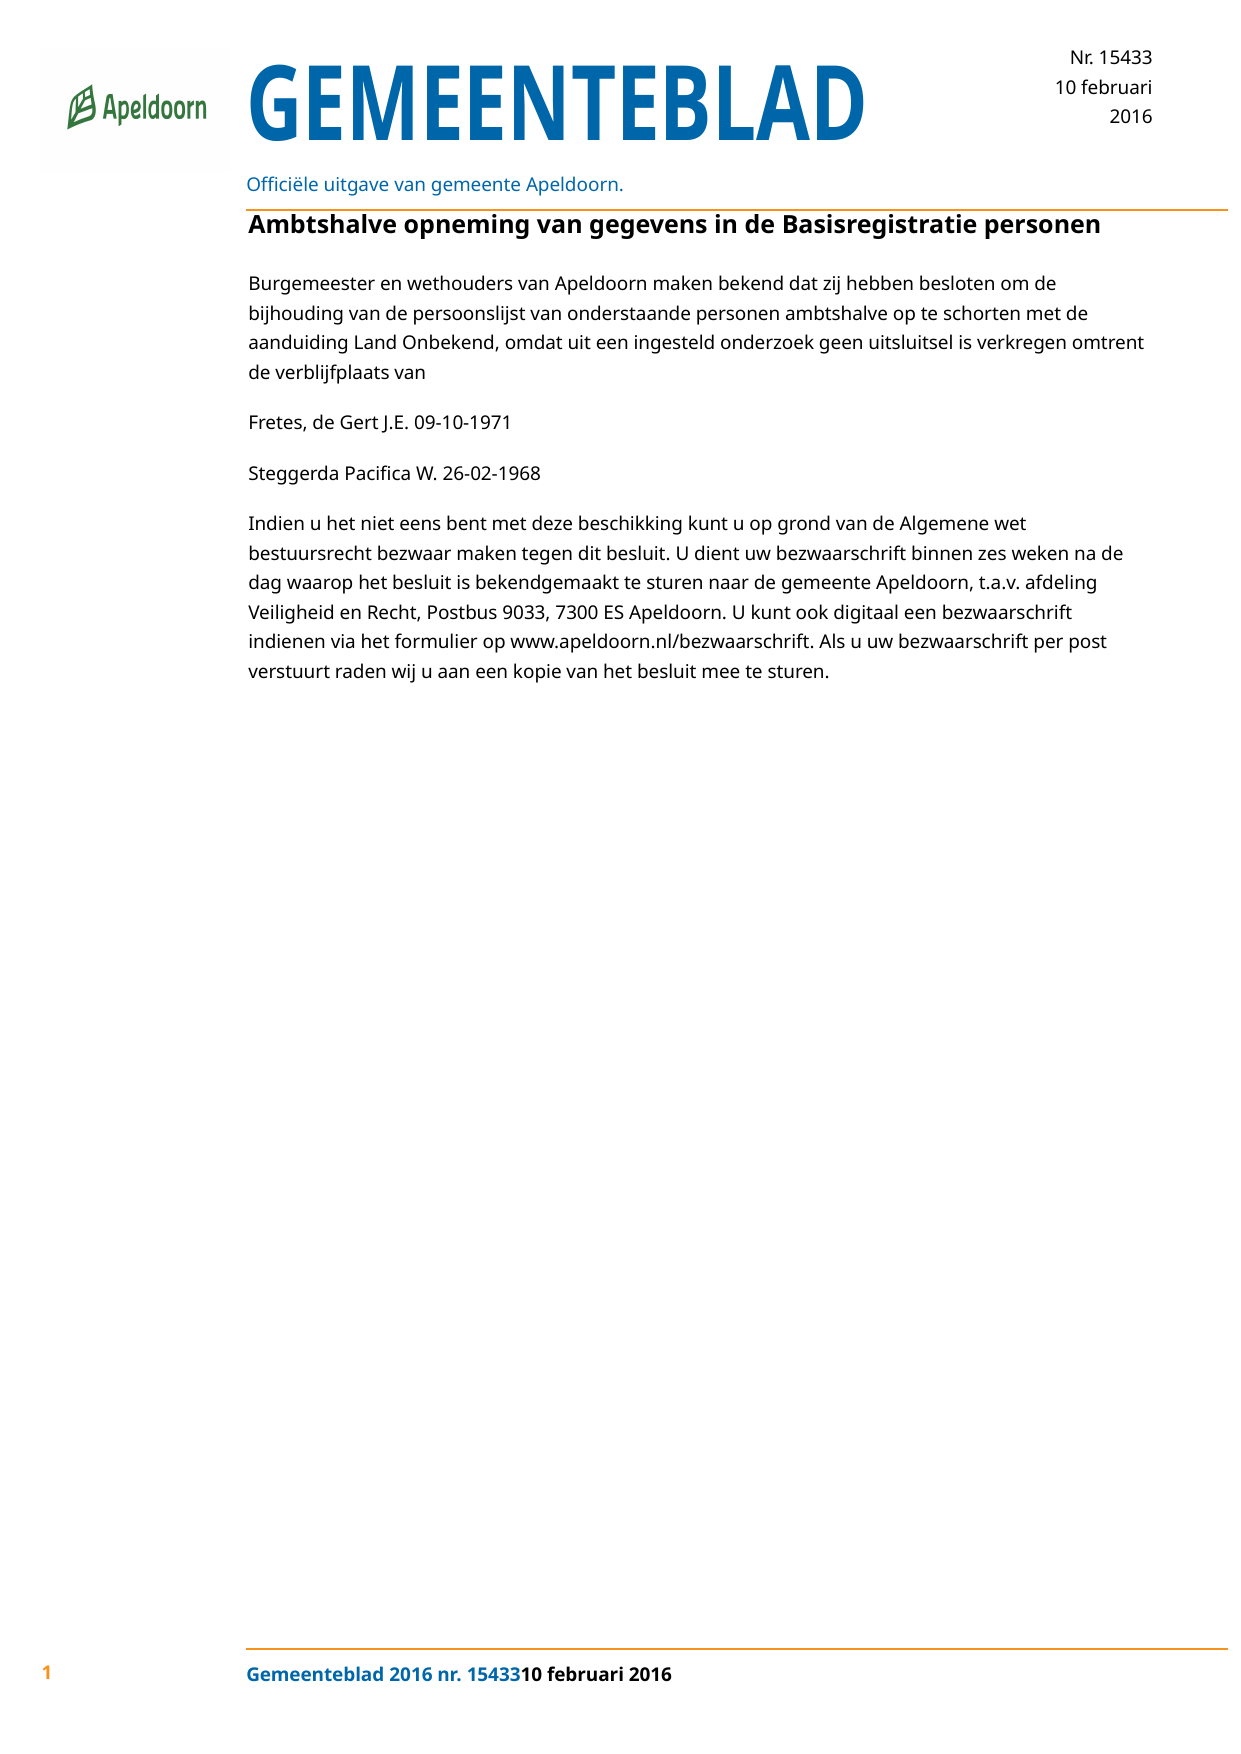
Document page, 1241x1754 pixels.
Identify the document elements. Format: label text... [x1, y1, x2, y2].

text Burgemeester en wethouders van Apeldoorn maken bekend dat zij hebben besloten om de bijhouding van de persoonslijst van onderstaande personen ambtshalve op te schorten met de aanduiding Land Onbekend, omdat uit een ingesteld onderzoek geen uitsluitsel is verkregen omtrent de verblijfplaats van [248, 270, 1152, 385]
text Fretes, de Gert J.E. 09-10-1971 [248, 409, 1152, 435]
text Indien u het niet eens bent met deze beschikking kunt u op grond van de Algemene wet bestuursrecht bezwaar maken tegen dit besluit. U dient uw bezwaarschrift binnen zes weken na de dag waarop het besluit is bekendgemaakt te sturen naar de gemeente Apeldoorn, t.a.v. afdeling Veiligheid en Recht, Postbus 9033, 7300 ES Apeldoorn. U kunt ook digitaal een bezwaarschrift indienen via het formulier op www.apeldoorn.nl/bezwaarschrift. Als u uw bezwaarschrift per post verstuurt raden wij u aan een kopie van het besluit mee te sturen. [248, 510, 1152, 684]
text Steggerda Pacifica W. 26-02-1968 [248, 460, 1152, 486]
picture [41, 47, 231, 172]
text Ambtshalve opneming van gegevens in de Basisregistratie personen [248, 211, 1152, 241]
